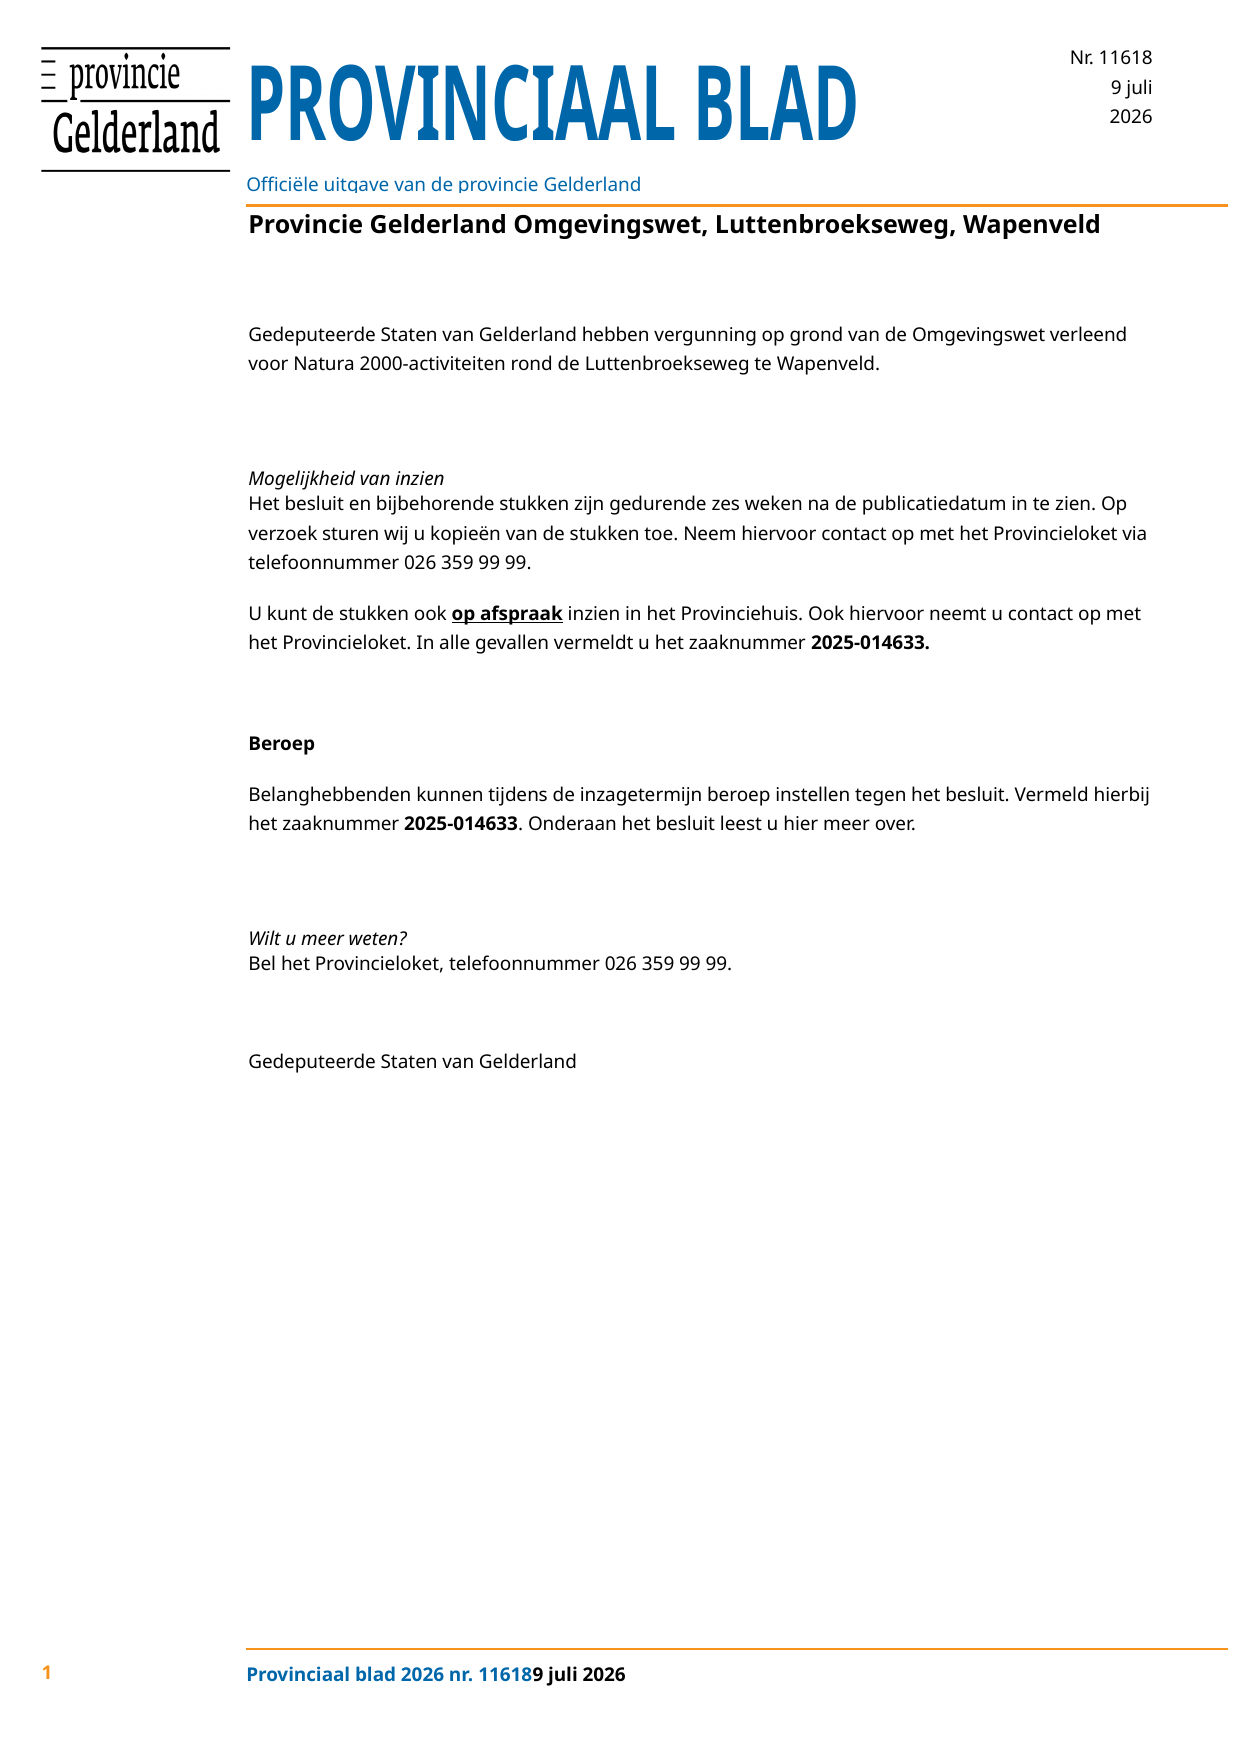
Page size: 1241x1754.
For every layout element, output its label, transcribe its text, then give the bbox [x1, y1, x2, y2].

text Wilt u meer weten? [248, 925, 1152, 951]
text Bel het Provincieloket, telefoonnummer 026 359 99 99. [248, 951, 1152, 976]
text Beroep [248, 730, 1152, 756]
text Het besluit en bijbehorende stukken zijn gedurende zes weken na de publicatiedatum in te zien. Op verzoek sturen wij u kopieën van de stukken toe. Neem hiervoor contact op met het Provincieloket via telefoonnummer 026 359 99 99. [248, 490, 1152, 575]
text U kunt de stukken ook op afspraak inzien in het Provinciehuis. Ook hiervoor neemt u contact op met het Provincieloket. In alle gevallen vermeldt u het zaaknummer 2025-014633. [248, 600, 1152, 655]
text Gedeputeerde Staten van Gelderland hebben vergunning op grond van de Omgevingswet verleend voor Natura 2000-activiteiten rond de Luttenbroekseweg te Wapenveld. [248, 321, 1152, 376]
picture [41, 47, 231, 172]
text Gedeputeerde Staten van Gelderland [248, 1049, 1152, 1074]
text Belanghebbenden kunnen tijdens de inzagetermijn beroep instellen tegen het besluit. Vermeld hierbij het zaaknummer 2025-014633. Onderaan het besluit leest u hier meer over. [248, 781, 1152, 836]
text Mogelijkheid van inzien [248, 465, 1152, 490]
text Provincie Gelderland Omgevingswet, Luttenbroekseweg, Wapenveld [248, 207, 1152, 241]
